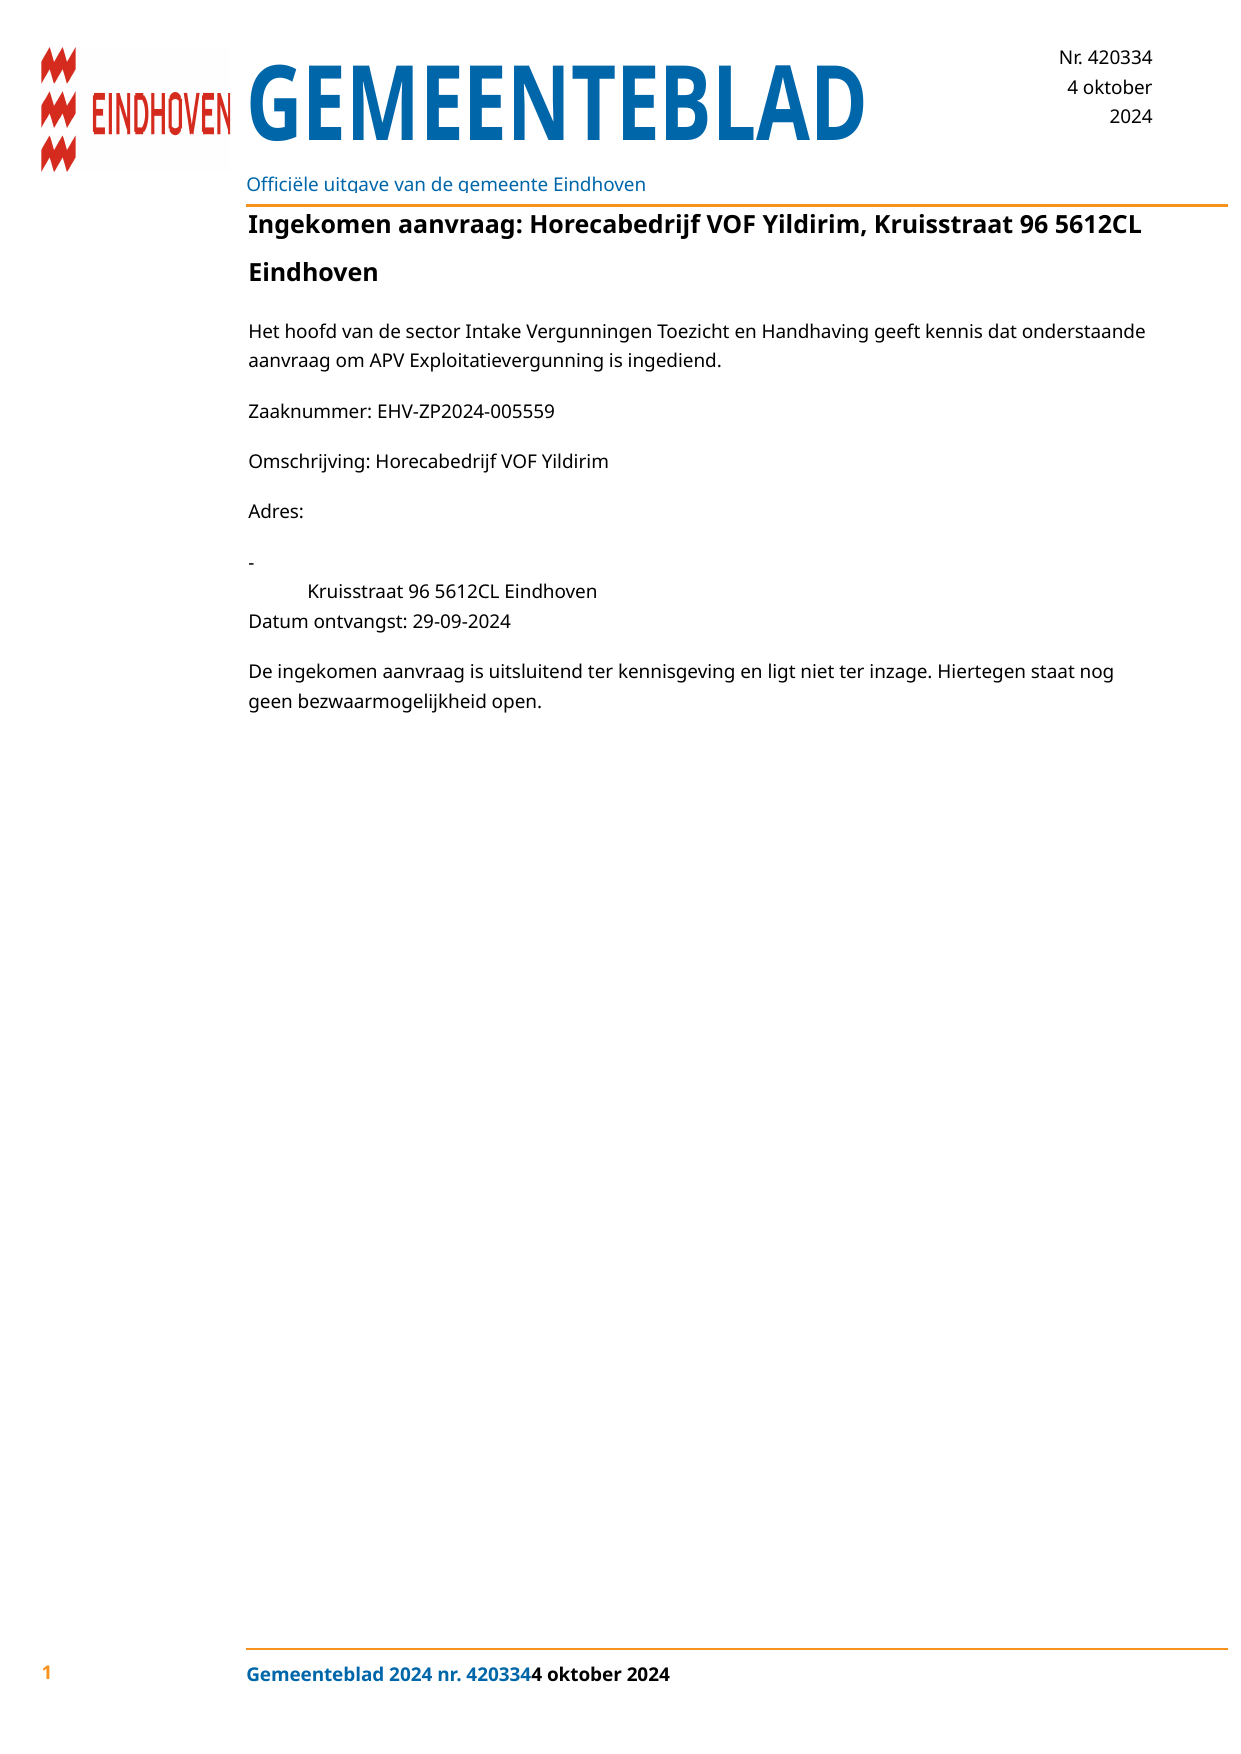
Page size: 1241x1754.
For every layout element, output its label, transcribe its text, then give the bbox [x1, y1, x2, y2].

list Kruisstraat 96 5612CL Eindhoven [248, 579, 1152, 604]
text Omschrijving: Horecabedrijf VOF Yildirim [248, 448, 1152, 474]
text Ingekomen aanvraag: Horecabedrijf VOF Yildirim, Kruisstraat 96 5612CL Eindhoven [248, 207, 1152, 288]
text Het hoofd van de sector Intake Vergunningen Toezicht en Handhaving geeft kennis dat onderstaande aanvraag om APV Exploitatievergunning is ingediend. [248, 318, 1152, 373]
text Datum ontvangst: 29-09-2024 [248, 608, 1152, 634]
text De ingekomen aanvraag is uitsluitend ter kennisgeving en ligt niet ter inzage. Hiertegen staat nog geen bezwaarmogelijkheid open. [248, 659, 1152, 714]
picture [41, 47, 231, 172]
text Adres: [248, 499, 1152, 524]
text Zaaknummer: EHV-ZP2024-005559 [248, 398, 1152, 424]
